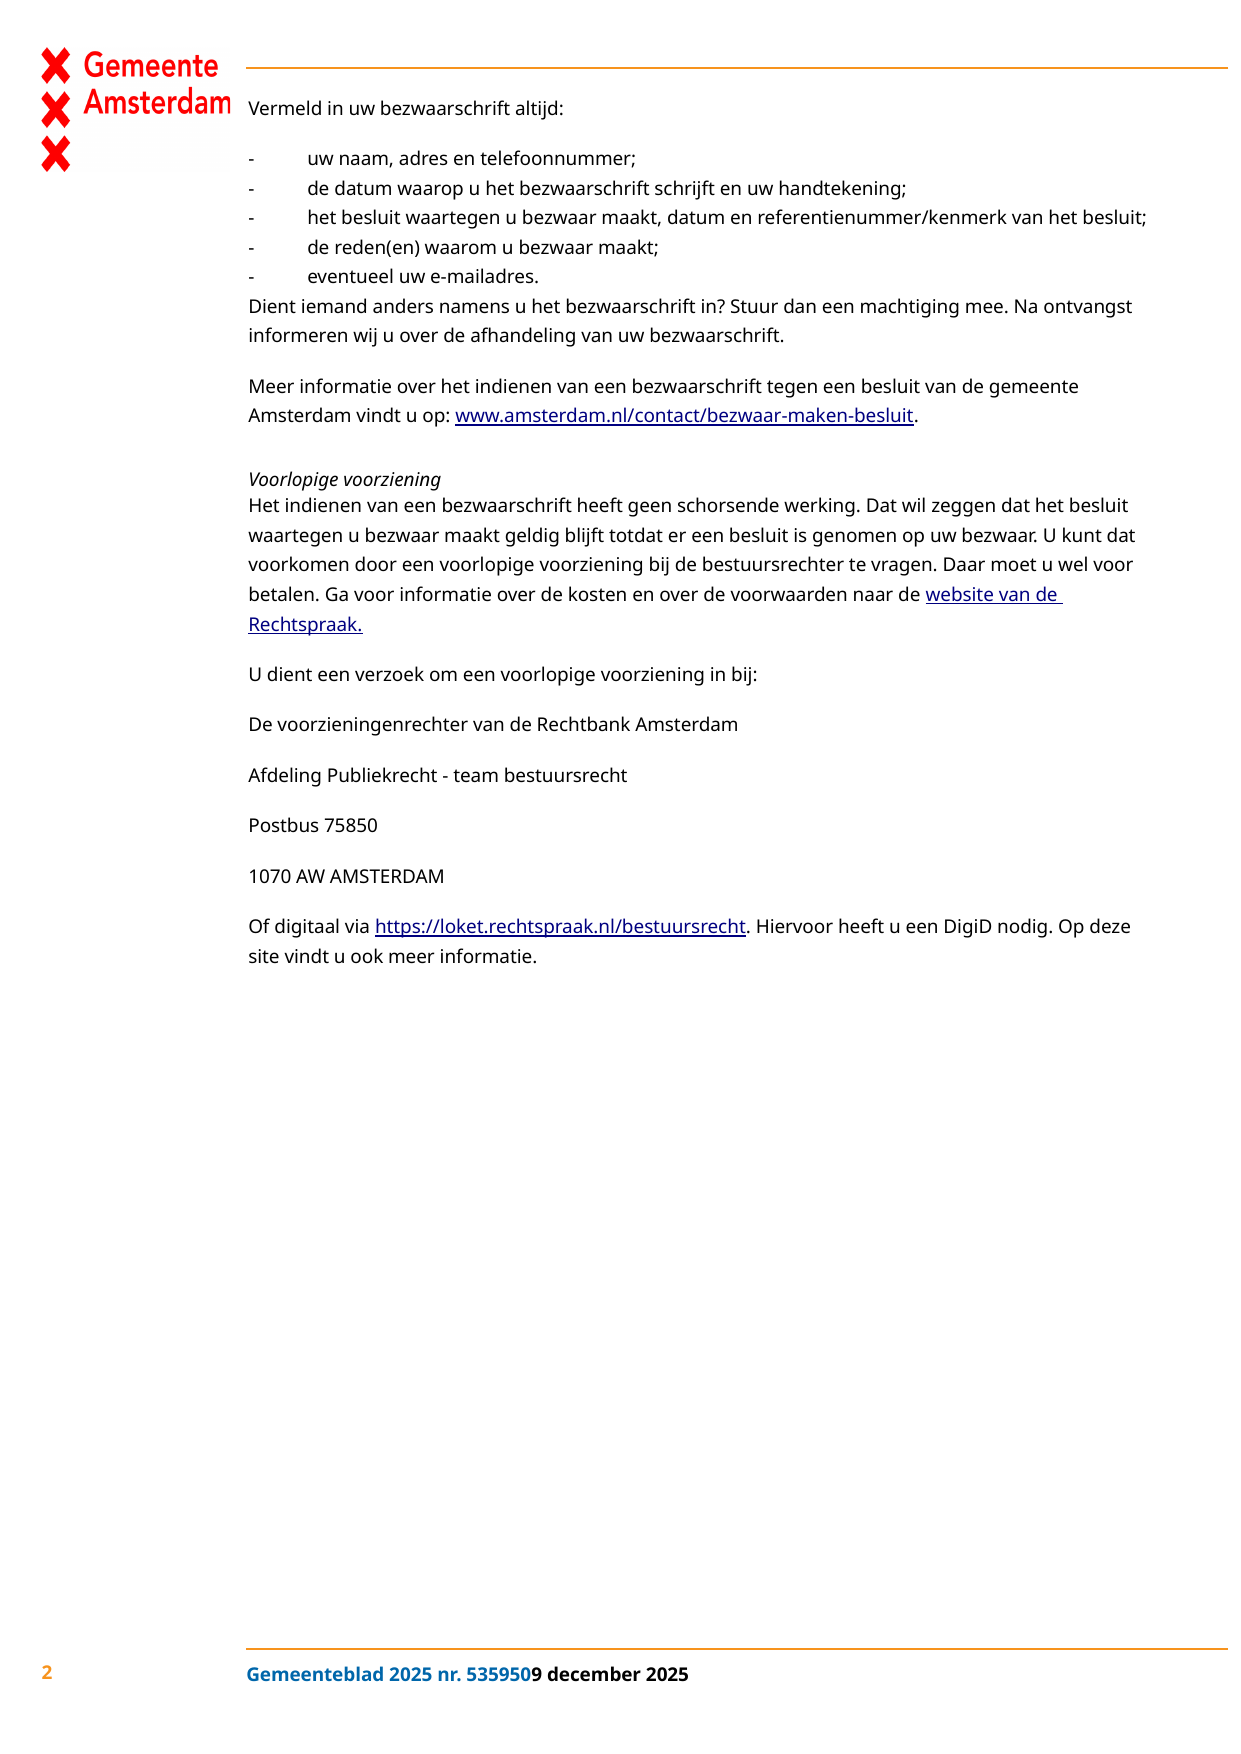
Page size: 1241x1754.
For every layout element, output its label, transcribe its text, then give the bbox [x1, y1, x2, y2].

list eventueel uw e-mailadres. [248, 263, 1152, 289]
text Postbus 75850 [248, 812, 1152, 838]
text Meer informatie over het indienen van een bezwaarschrift tegen een besluit van de gemeente Amsterdam vindt u op: www.amsterdam.nl/contact/bezwaar-maken-besluit. [248, 373, 1152, 428]
list uw naam, adres en telefoonnummer; [248, 145, 1152, 171]
text De voorzieningenrechter van de Rechtbank Amsterdam [248, 712, 1152, 737]
text Afdeling Publiekrecht - team bestuursrecht [248, 762, 1152, 788]
list de reden(en) waarom u bezwaar maakt; [248, 234, 1152, 260]
picture [41, 47, 231, 172]
text U dient een verzoek om een voorlopige voorziening in bij: [248, 661, 1152, 687]
text Of digitaal via https://loket.rechtspraak.nl/bestuursrecht. Hiervoor heeft u een DigiD nodig. Op deze site vindt u ook meer informatie. [248, 913, 1152, 968]
text Het indienen van een bezwaarschrift heeft geen schorsende werking. Dat wil zeggen dat het besluit waartegen u bezwaar maakt geldig blijft totdat er een besluit is genomen op uw bezwaar. U kunt dat voorkomen door een voorlopige voorziening bij de bestuursrechter te vragen. Daar moet u wel voor betalen. Ga voor informatie over de kosten en over de voorwaarden naar de website van de Rechtspraak. [248, 492, 1152, 636]
list het besluit waartegen u bezwaar maakt, datum en referentienummer/kenmerk van het besluit; [248, 204, 1152, 230]
text 1070 AW AMSTERDAM [248, 863, 1152, 888]
text Vermeld in uw bezwaarschrift altijd: [248, 95, 1152, 121]
text Dient iemand anders namens u het bezwaarschrift in? Stuur dan een machtiging mee. Na ontvangst informeren wij u over de afhandeling van uw bezwaarschrift. [248, 293, 1152, 348]
list de datum waarop u het bezwaarschrift schrijft en uw handtekening; [248, 175, 1152, 201]
text Voorlopige voorziening [248, 467, 1152, 492]
